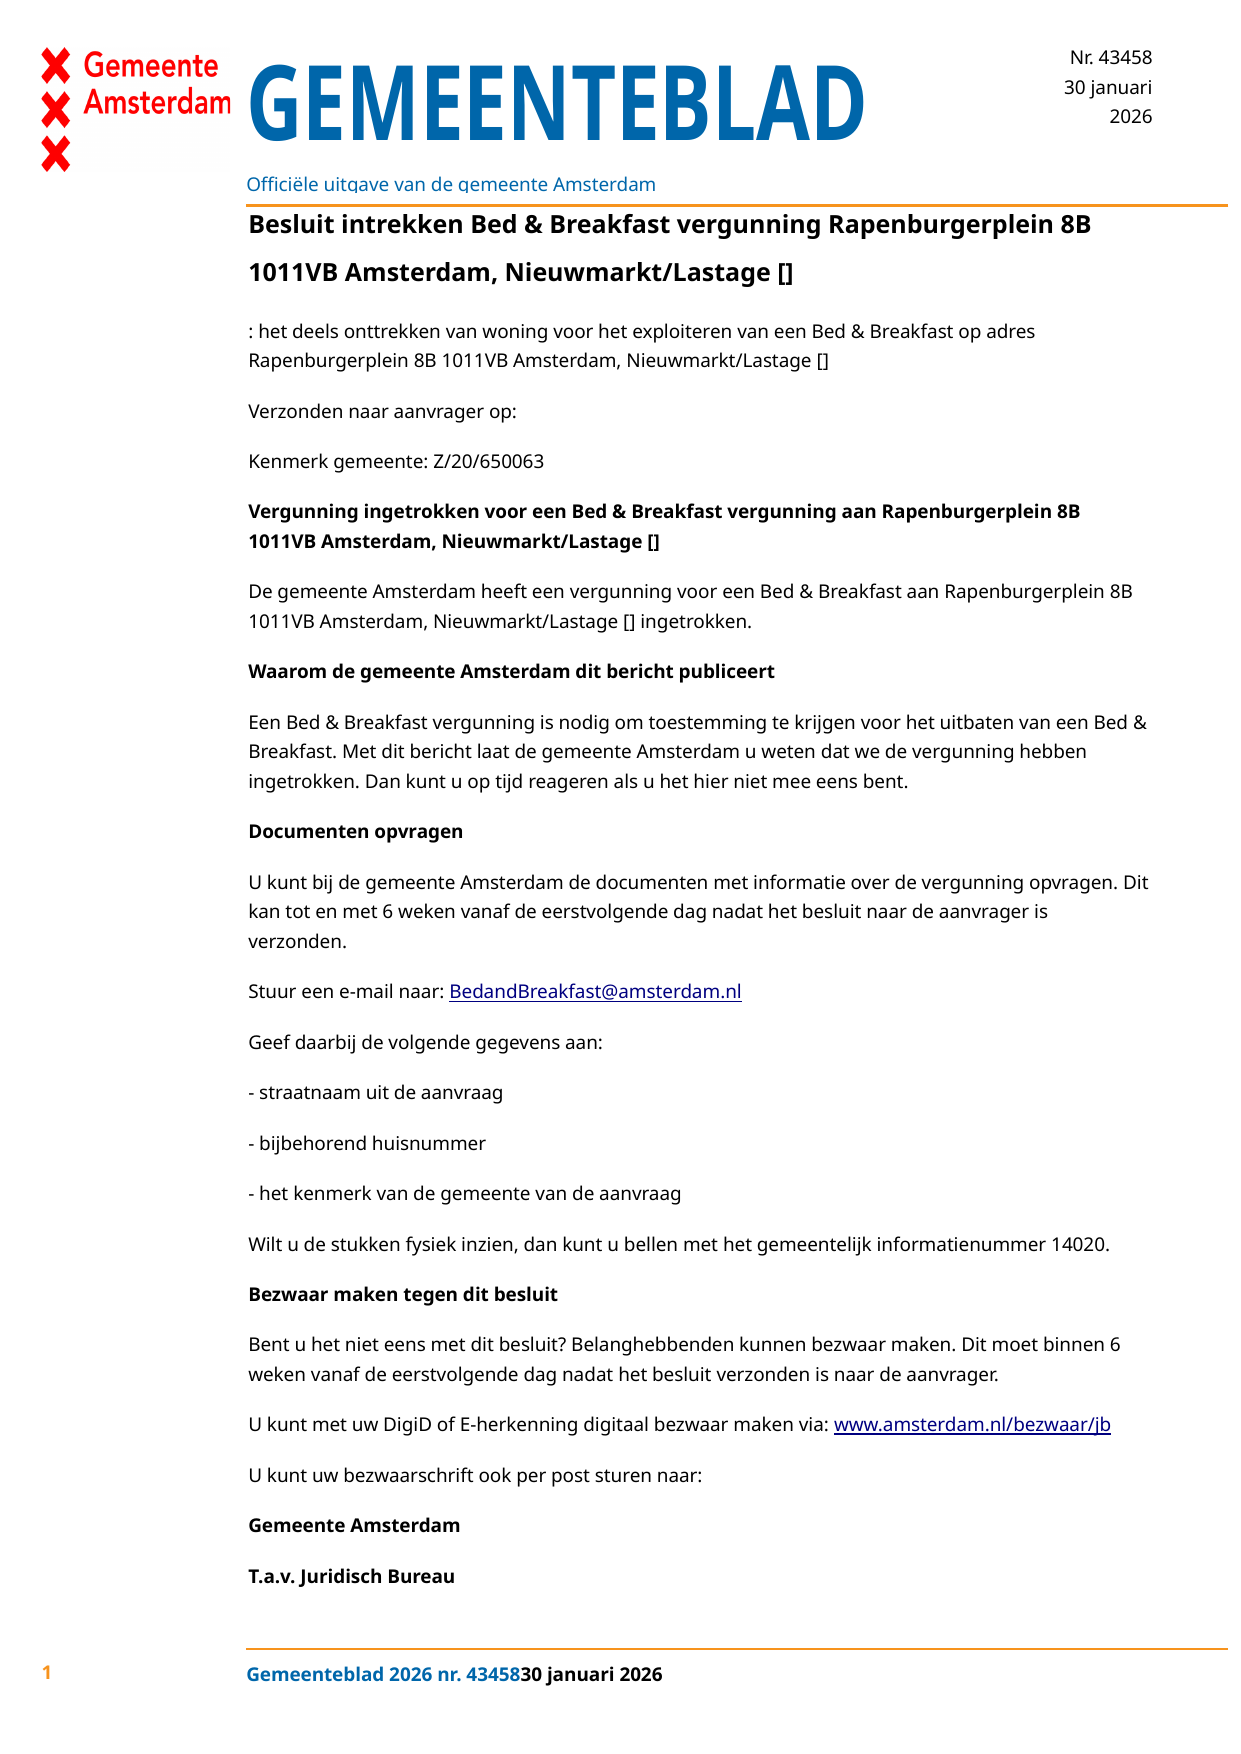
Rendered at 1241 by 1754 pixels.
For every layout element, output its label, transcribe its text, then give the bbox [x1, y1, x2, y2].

text U kunt uw bezwaarschrift ook per post sturen naar: [248, 1462, 1152, 1488]
text - straatnaam uit de aanvraag [248, 1079, 1152, 1105]
text Waarom de gemeente Amsterdam dit bericht publiceert [248, 659, 1152, 684]
text Stuur een e-mail naar: BedandBreakfast@amsterdam.nl [248, 979, 1152, 1004]
text T.a.v. Juridisch Bureau [248, 1563, 1152, 1589]
text De gemeente Amsterdam heeft een vergunning voor een Bed & Breakfast aan Rapenburgerplein 8B 1011VB Amsterdam, Nieuwmarkt/Lastage [] ingetrokken. [248, 579, 1152, 634]
text Geef daarbij de volgende gegevens aan: [248, 1029, 1152, 1055]
text Wilt u de stukken fysiek inzien, dan kunt u bellen met het gemeentelijk informatienummer 14020. [248, 1231, 1152, 1257]
text Verzonden naar aanvrager op: [248, 398, 1152, 424]
text U kunt met uw DigiD of E-herkenning digitaal bezwaar maken via: www.amsterdam.nl/bezwaar/jb [248, 1412, 1152, 1437]
text Vergunning ingetrokken voor een Bed & Breakfast vergunning aan Rapenburgerplein 8B 1011VB Amsterdam, Nieuwmarkt/Lastage [] [248, 499, 1152, 554]
text Documenten opvragen [248, 819, 1152, 844]
text Een Bed & Breakfast vergunning is nodig om toestemming te krijgen voor het uitbaten van een Bed & Breakfast. Met dit bericht laat de gemeente Amsterdam u weten dat we de vergunning hebben ingetrokken. Dan kunt u op tijd reageren als u het hier niet mee eens bent. [248, 709, 1152, 794]
text Bent u het niet eens met dit besluit? Belanghebbenden kunnen bezwaar maken. Dit moet binnen 6 weken vanaf de eerstvolgende dag nadat het besluit verzonden is naar de aanvrager. [248, 1332, 1152, 1387]
text : het deels onttrekken van woning voor het exploiteren van een Bed & Breakfast op adres Rapenburgerplein 8B 1011VB Amsterdam, Nieuwmarkt/Lastage [] [248, 318, 1152, 373]
text Besluit intrekken Bed & Breakfast vergunning Rapenburgerplein 8B 1011VB Amsterdam, Nieuwmarkt/Lastage [] [248, 207, 1152, 288]
text - bijbehorend huisnummer [248, 1130, 1152, 1156]
text U kunt bij de gemeente Amsterdam de documenten met informatie over de vergunning opvragen. Dit kan tot en met 6 weken vanaf de eerstvolgende dag nadat het besluit naar de aanvrager is verzonden. [248, 869, 1152, 954]
text Gemeente Amsterdam [248, 1512, 1152, 1538]
picture [41, 47, 231, 172]
text Bezwaar maken tegen dit besluit [248, 1281, 1152, 1307]
text - het kenmerk van de gemeente van de aanvraag [248, 1180, 1152, 1206]
text Kenmerk gemeente: Z/20/650063 [248, 448, 1152, 474]
